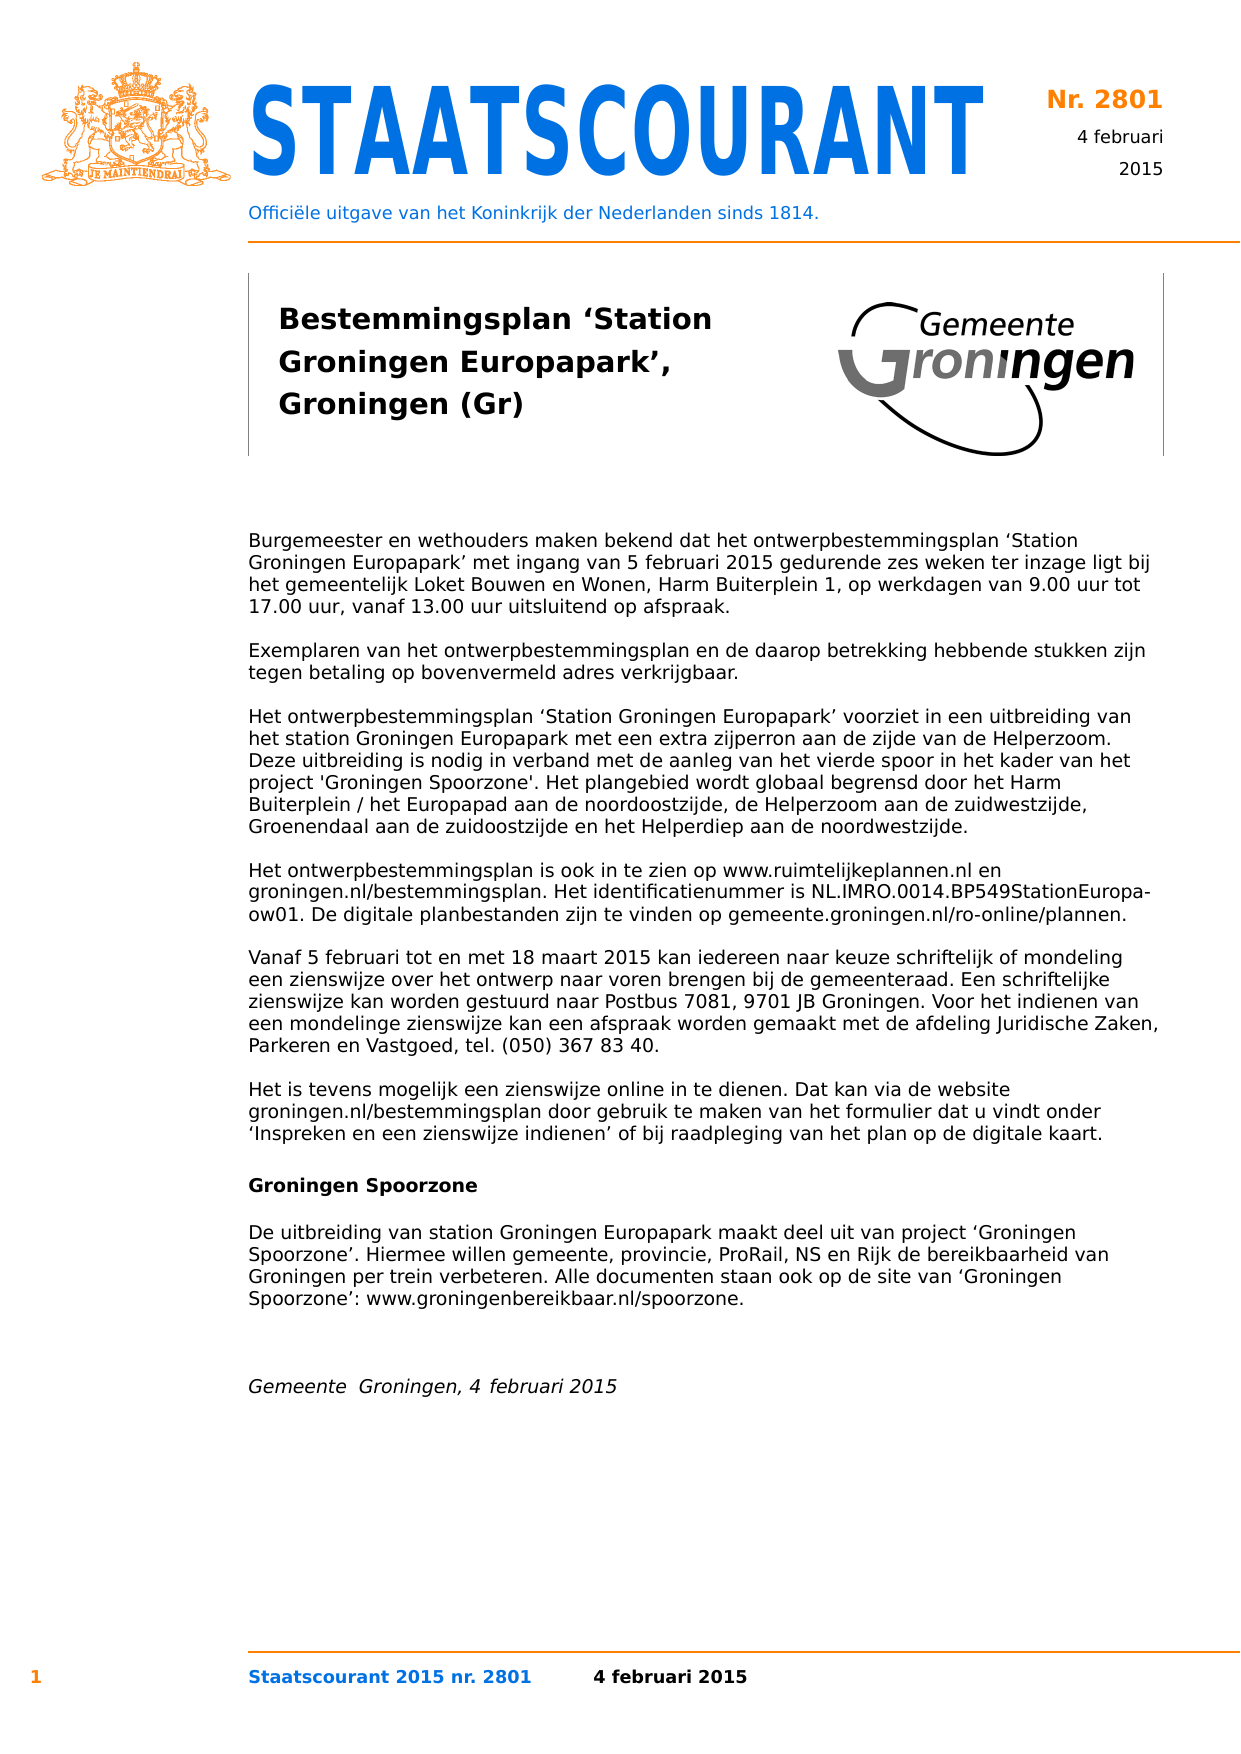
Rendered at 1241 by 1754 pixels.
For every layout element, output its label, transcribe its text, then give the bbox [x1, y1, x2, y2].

table_cell Officiële uitgave van het Koninkrijk der Nederlanden sinds 1814. [248, 203, 1240, 241]
table_cell 2015 [998, 153, 1240, 203]
table_header [25, 62, 248, 241]
text Exemplaren van het ontwerpbestemmingsplan en de daarop betrekking hebbende stukken zijn tegen betaling op bovenvermeld adres verkrijgbaar. [248, 640, 1163, 684]
text Het is tevens mogelijk een zienswijze online in te dienen. Dat kan via de website groningen.nl/bestemmingsplan door gebruik te maken van het formulier dat u vindt onder ‘Inspreken en een zienswijze indienen’ of bij raadpleging van het plan op de digitale kaart. [248, 1079, 1163, 1145]
text Burgemeester en wethouders maken bekend dat het ontwerpbestemmingsplan ‘Station Groningen Europapark’ met ingang van 5 februari 2015 gedurende zes weken ter inzage ligt bij het gemeentelijk Loket Bouwen en Wonen, Harm Buiterplein 1, op werkdagen van 9.00 uur tot 17.00 uur, vanaf 13.00 uur uitsluitend op afspraak. [248, 530, 1163, 618]
text Gemeente Groningen, 4 februari 2015 [248, 1376, 1163, 1398]
table_header Nr. 2801 [998, 62, 1240, 121]
subtitle Groningen Spoorzone [248, 1175, 1163, 1197]
picture [838, 302, 1134, 456]
picture [41, 62, 231, 186]
table_header STAATSCOURANT [248, 62, 998, 203]
subtitle Bestemmingsplan ‘Station Groningen Europapark’, Groningen (Gr) [249, 273, 1163, 456]
table_cell 4 februari [998, 121, 1240, 153]
text De uitbreiding van station Groningen Europapark maakt deel uit van project ‘Groningen Spoorzone’. Hiermee willen gemeente, provincie, ProRail, NS en Rijk de bereikbaarheid van Groningen per trein verbeteren. Alle documenten staan ook op de site van ‘Groningen Spoorzone’: www.groningenbereikbaar.nl/spoorzone. [248, 1222, 1163, 1310]
text Vanaf 5 februari tot en met 18 maart 2015 kan iedereen naar keuze schriftelijk of mondeling een zienswijze over het ontwerp naar voren brengen bij de gemeenteraad. Een schriftelijke zienswijze kan worden gestuurd naar Postbus 7081, 9701 JB Groningen. Voor het indienen van een mondelinge zienswijze kan een afspraak worden gemaakt met de afdeling Juridische Zaken, Parkeren en Vastgoed, tel. (050) 367 83 40. [248, 947, 1163, 1057]
text Het ontwerpbestemmingsplan ‘Station Groningen Europapark’ voorziet in een uitbreiding van het station Groningen Europapark met een extra zijperron aan de zijde van de Helperzoom. Deze uitbreiding is nodig in verband met de aanleg van het vierde spoor in het kader van het project 'Groningen Spoorzone'. Het plangebied wordt globaal begrensd door het Harm Buiterplein / het Europapad aan de noordoostzijde, de Helperzoom aan de zuidwestzijde, Groenendaal aan de zuidoostzijde en het Helperdiep aan de noordwestzijde. [248, 706, 1163, 838]
text Het ontwerpbestemmingsplan is ook in te zien op www.ruimtelijkeplannen.nl en groningen.nl/bestemmingsplan. Het identificatienummer is NL.IMRO.0014.BP549StationEuropa-ow01. De digitale planbestanden zijn te vinden op gemeente.groningen.nl/ro-online/plannen. [248, 859, 1163, 925]
